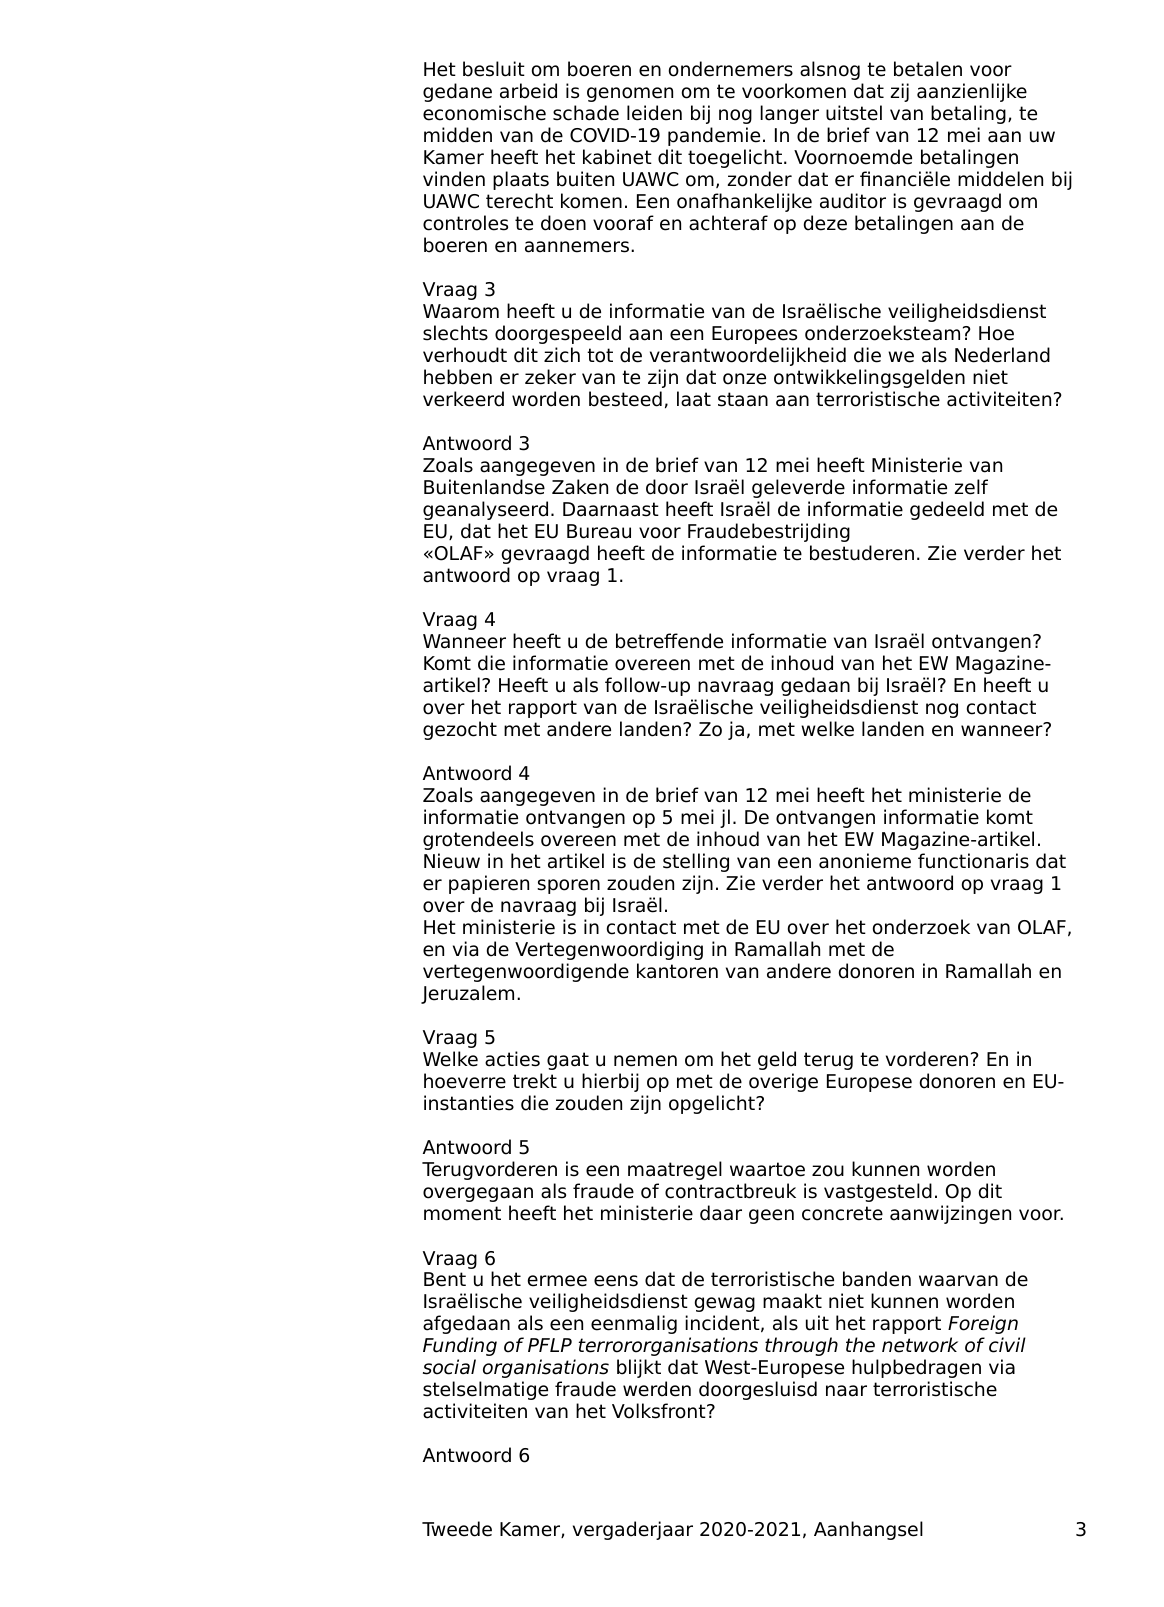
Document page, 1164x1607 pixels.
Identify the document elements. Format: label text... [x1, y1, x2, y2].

text Terugvorderen is een maatregel waartoe zou kunnen worden overgegaan als fraude of contractbreuk is vastgesteld. Op dit moment heeft het ministerie daar geen concrete aanwijzingen voor. [422, 1159, 1087, 1225]
text Antwoord 4 [422, 763, 1087, 785]
text Bent u het ermee eens dat de terroristische banden waarvan de Israëlische veiligheidsdienst gewag maakt niet kunnen worden afgedaan als een eenmalig incident, als uit het rapport Foreign Funding of PFLP terrororganisations through the network of civil social organisations blijkt dat West-Europese hulpbedragen via stelselmatige fraude werden doorgesluisd naar terroristische activiteiten van het Volksfront? [422, 1269, 1087, 1423]
text Zoals aangegeven in de brief van 12 mei heeft het ministerie de informatie ontvangen op 5 mei jl. De ontvangen informatie komt grotendeels overeen met de inhoud van het EW Magazine-artikel. [422, 785, 1087, 851]
text Vraag 6 [422, 1247, 1087, 1269]
text Het besluit om boeren en ondernemers alsnog te betalen voor gedane arbeid is genomen om te voorkomen dat zij aanzienlijke economische schade leiden bij nog langer uitstel van betaling, te midden van de COVID-19 pandemie. In de brief van 12 mei aan uw Kamer heeft het kabinet dit toegelicht. Voornoemde betalingen vinden plaats buiten UAWC om, zonder dat er financiële middelen bij UAWC terecht komen. Een onafhankelijke auditor is gevraagd om controles te doen vooraf en achteraf op deze betalingen aan de boeren en aannemers. [422, 59, 1087, 257]
text Nieuw in het artikel is de stelling van een anonieme functionaris dat er papieren sporen zouden zijn. Zie verder het antwoord op vraag 1 over de navraag bij Israël. [422, 851, 1087, 917]
text Welke acties gaat u nemen om het geld terug te vorderen? En in hoeverre trekt u hierbij op met de overige Europese donoren en EU-instanties die zouden zijn opgelicht? [422, 1049, 1087, 1115]
text Vraag 3 [422, 279, 1087, 301]
text Vraag 5 [422, 1027, 1087, 1049]
text Het ministerie is in contact met de EU over het onderzoek van OLAF, en via de Vertegenwoordiging in Ramallah met de vertegenwoordigende kantoren van andere donoren in Ramallah en Jeruzalem. [422, 917, 1087, 1005]
text Antwoord 3 [422, 433, 1087, 455]
text Wanneer heeft u de betreffende informatie van Israël ontvangen? Komt die informatie overeen met de inhoud van het EW Magazine-artikel? Heeft u als follow-up navraag gedaan bij Israël? En heeft u over het rapport van de Israëlische veiligheidsdienst nog contact gezocht met andere landen? Zo ja, met welke landen en wanneer? [422, 631, 1087, 741]
text Zoals aangegeven in de brief van 12 mei heeft Ministerie van Buitenlandse Zaken de door Israël geleverde informatie zelf geanalyseerd. Daarnaast heeft Israël de informatie gedeeld met de EU, dat het EU Bureau voor Fraudebestrijding [422, 455, 1087, 543]
text Antwoord 6 [422, 1445, 1087, 1467]
text «OLAF» gevraagd heeft de informatie te bestuderen. Zie verder het antwoord op vraag 1. [422, 543, 1087, 587]
text Antwoord 5 [422, 1137, 1087, 1159]
text Waarom heeft u de informatie van de Israëlische veiligheidsdienst slechts doorgespeeld aan een Europees onderzoeksteam? Hoe verhoudt dit zich tot de verantwoordelijkheid die we als Nederland hebben er zeker van te zijn dat onze ontwikkelingsgelden niet verkeerd worden besteed, laat staan aan terroristische activiteiten? [422, 301, 1087, 411]
text Vraag 4 [422, 609, 1087, 631]
